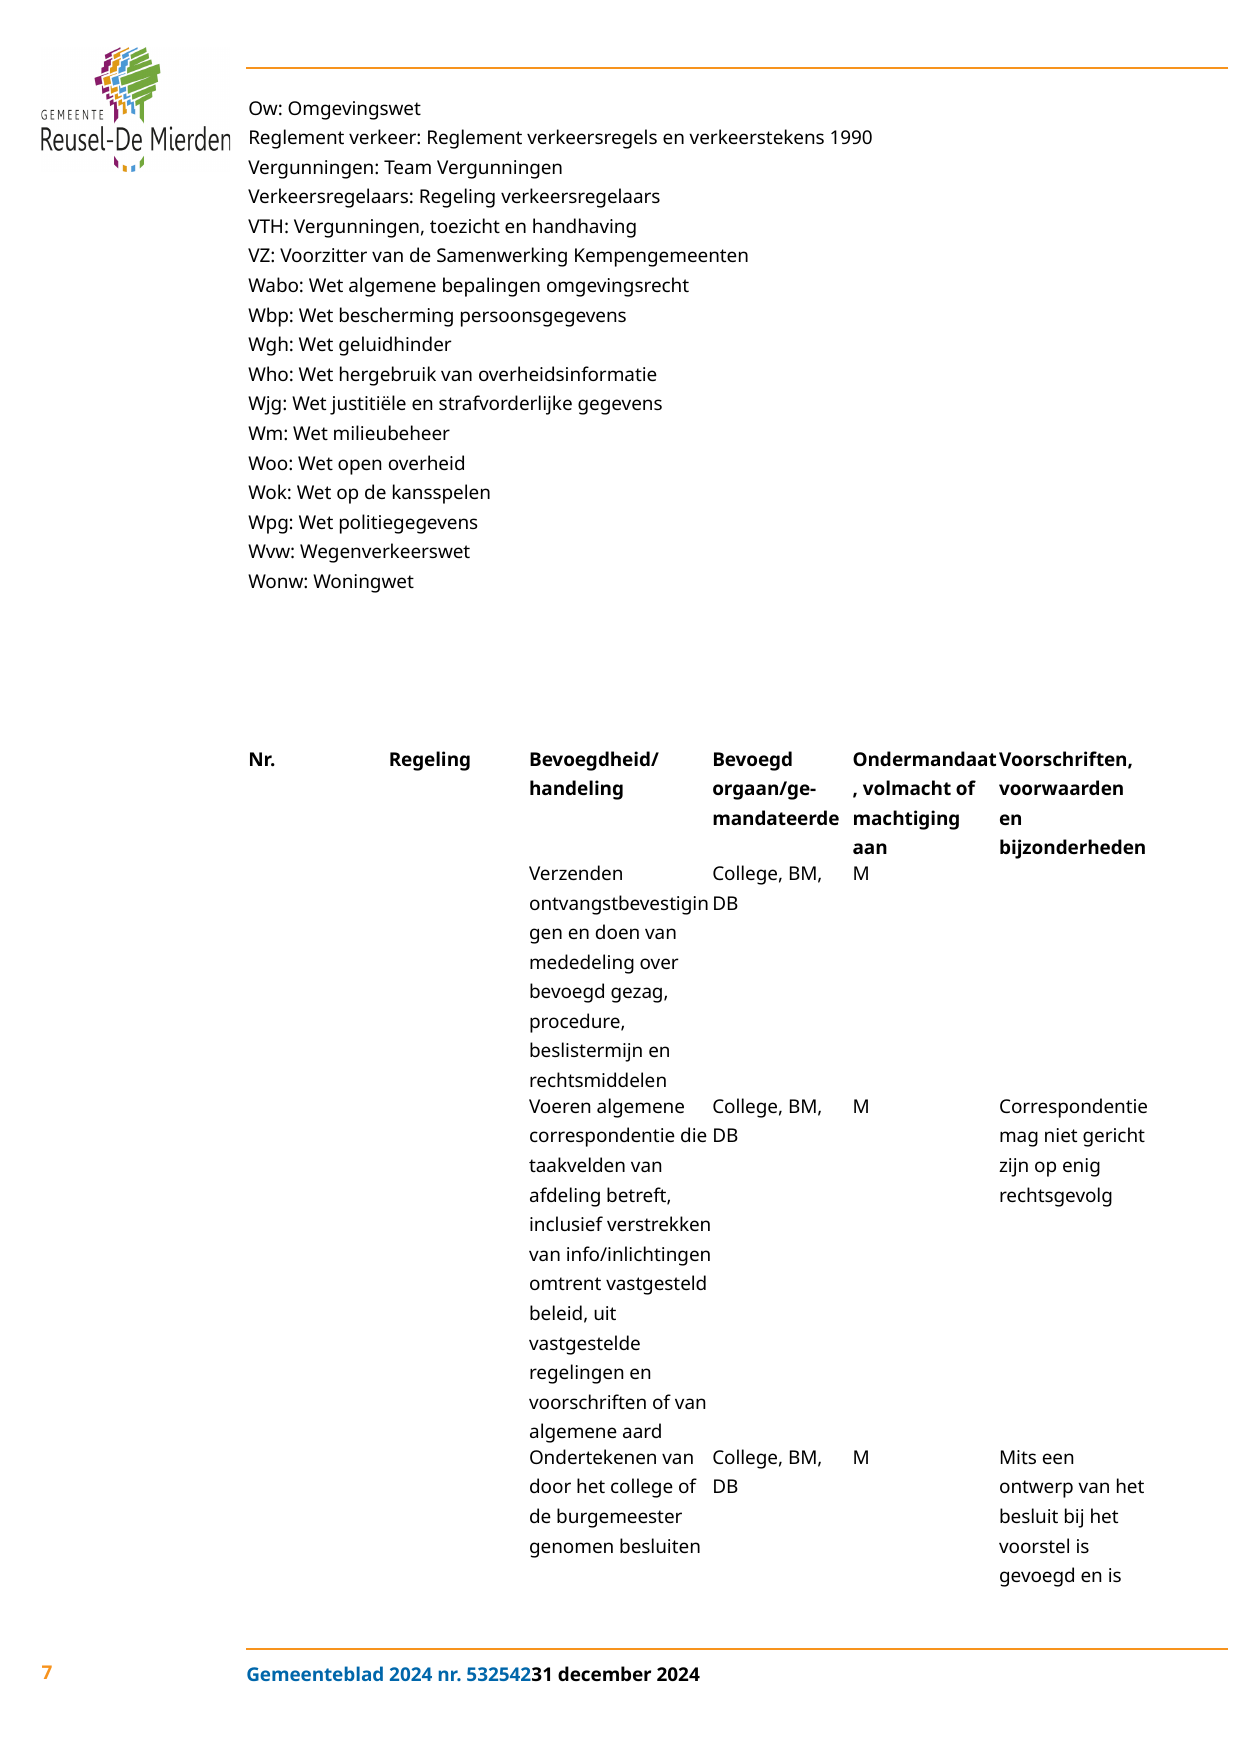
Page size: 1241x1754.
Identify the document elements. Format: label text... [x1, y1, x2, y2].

text Wabo: Wet algemene bepalingen omgevingsrecht [248, 272, 1152, 298]
table_header Voorschriften, voorwaarden en bijzonderheden [999, 746, 1152, 860]
table_cell Voeren algemene correspondentie die taakvelden van afdeling betreft, inclusief verstrekken van info/inlichtingen omtrent vastgesteld beleid, uit vastgestelde regelingen en voorschriften of van algemene aard [529, 1093, 712, 1444]
table_header Nr. [248, 746, 388, 860]
table_cell [248, 1444, 388, 1588]
table_header Ondermandaat , volmacht of machtiging aan [853, 746, 999, 860]
text VZ: Voorzitter van de Samenwerking Kempengemeenten [248, 243, 1152, 268]
table_cell M [853, 1444, 999, 1588]
table_cell M [853, 1093, 999, 1444]
text Wpg: Wet politiegegevens [248, 509, 1152, 535]
text Reglement verkeer: Reglement verkeersregels en verkeerstekens 1990 [248, 124, 1152, 150]
text Who: Wet hergebruik van overheidsinformatie [248, 361, 1152, 387]
table_cell Correspondentie mag niet gericht zijn op enig rechtsgevolg [999, 1093, 1152, 1444]
table_cell College, BM, DB [712, 1093, 852, 1444]
table_cell [389, 1093, 529, 1444]
text Ow: Omgevingswet [248, 95, 1152, 121]
text Wvw: Wegenverkeerswet [248, 538, 1152, 564]
table_cell College, BM, DB [712, 1444, 852, 1588]
table_header Bevoegd orgaan/ge- mandateerde [712, 746, 852, 860]
text Wbp: Wet bescherming persoonsgegevens [248, 302, 1152, 328]
text Wok: Wet op de kansspelen [248, 479, 1152, 505]
table_cell Ondertekenen van door het college of de burgemeester genomen besluiten [529, 1444, 712, 1588]
table_header Regeling [389, 746, 529, 860]
table_cell [999, 860, 1152, 1093]
table_cell Mits een ontwerp van het besluit bij het voorstel is gevoegd en is [999, 1444, 1152, 1588]
text Vergunningen: Team Vergunningen [248, 154, 1152, 180]
table_cell [248, 1093, 388, 1444]
text Verkeersregelaars: Regeling verkeersregelaars [248, 183, 1152, 209]
text Wjg: Wet justitiële en strafvorderlijke gegevens [248, 391, 1152, 416]
text Wm: Wet milieubeheer [248, 420, 1152, 446]
table_header Bevoegdheid/handeling [529, 746, 712, 860]
text VTH: Vergunningen, toezicht en handhaving [248, 213, 1152, 239]
table_cell College, BM, DB [712, 860, 852, 1093]
text Woo: Wet open overheid [248, 450, 1152, 476]
text Wonw: Woningwet [248, 568, 1152, 594]
table_cell [389, 860, 529, 1093]
text Wgh: Wet geluidhinder [248, 331, 1152, 357]
table_cell M [853, 860, 999, 1093]
picture [41, 47, 231, 172]
table_cell [248, 860, 388, 1093]
table_cell Verzenden ontvangstbevestigingen en doen van mededeling over bevoegd gezag, procedure, beslistermijn en rechtsmiddelen [529, 860, 712, 1093]
table_cell [389, 1444, 529, 1588]
